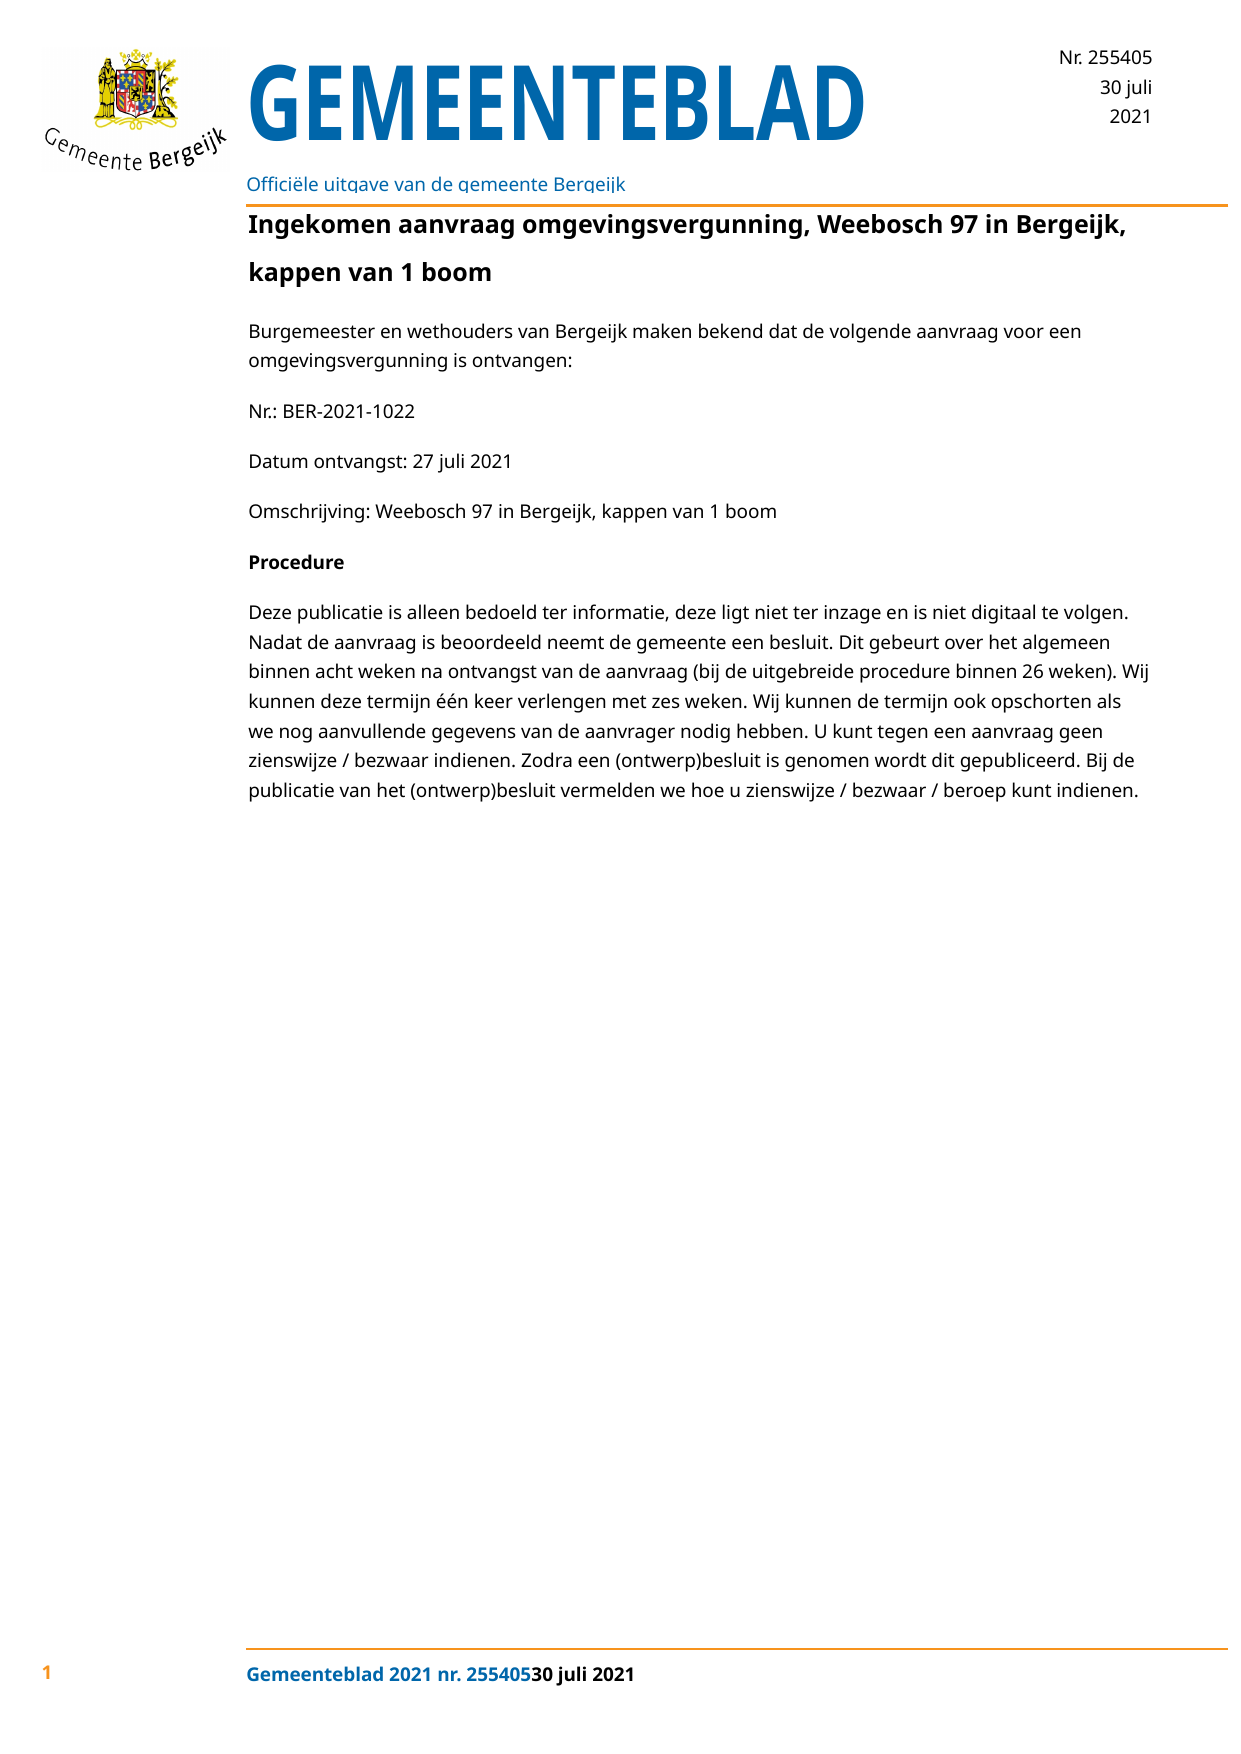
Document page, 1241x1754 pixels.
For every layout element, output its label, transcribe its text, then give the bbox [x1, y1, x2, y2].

text Burgemeester en wethouders van Bergeijk maken bekend dat de volgende aanvraag voor een omgevingsvergunning is ontvangen: [248, 318, 1152, 373]
text Deze publicatie is alleen bedoeld ter informatie, deze ligt niet ter inzage en is niet digitaal te volgen. Nadat de aanvraag is beoordeeld neemt de gemeente een besluit. Dit gebeurt over het algemeen binnen acht weken na ontvangst van de aanvraag (bij de uitgebreide procedure binnen 26 weken). Wij kunnen deze termijn één keer verlengen met zes weken. Wij kunnen de termijn ook opschorten als we nog aanvullende gegevens van de aanvrager nodig hebben. U kunt tegen een aanvraag geen zienswijze / bezwaar indienen. Zodra een (ontwerp)besluit is genomen wordt dit gepubliceerd. Bij de publicatie van het (ontwerp)besluit vermelden we hoe u zienswijze / bezwaar / beroep kunt indienen. [248, 599, 1152, 803]
text Omschrijving: Weebosch 97 in Bergeijk, kappen van 1 boom [248, 499, 1152, 524]
text Procedure [248, 549, 1152, 575]
picture [41, 47, 231, 172]
text Datum ontvangst: 27 juli 2021 [248, 448, 1152, 474]
text Nr.: BER-2021-1022 [248, 398, 1152, 424]
text Ingekomen aanvraag omgevingsvergunning, Weebosch 97 in Bergeijk, kappen van 1 boom [248, 207, 1152, 288]
